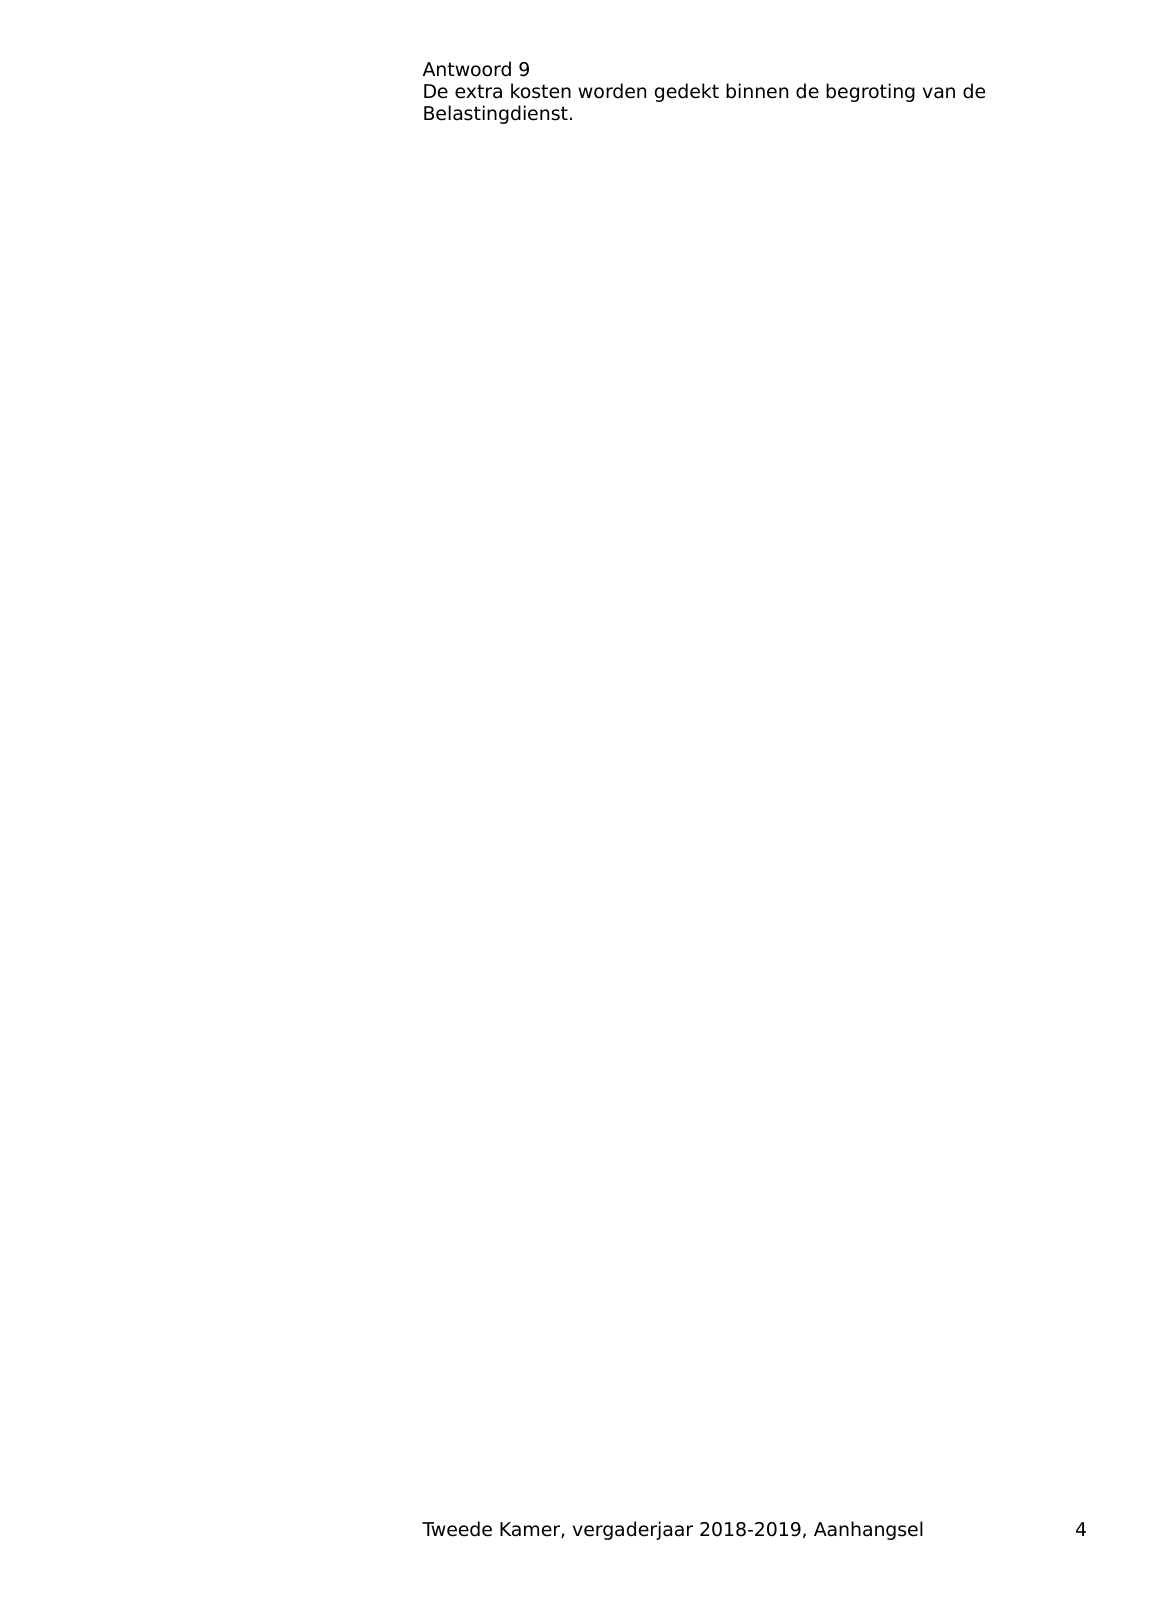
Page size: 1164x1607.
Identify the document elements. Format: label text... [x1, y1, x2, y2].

text De extra kosten worden gedekt binnen de begroting van de Belastingdienst. [422, 81, 1087, 125]
text Antwoord 9 [422, 59, 1087, 81]
